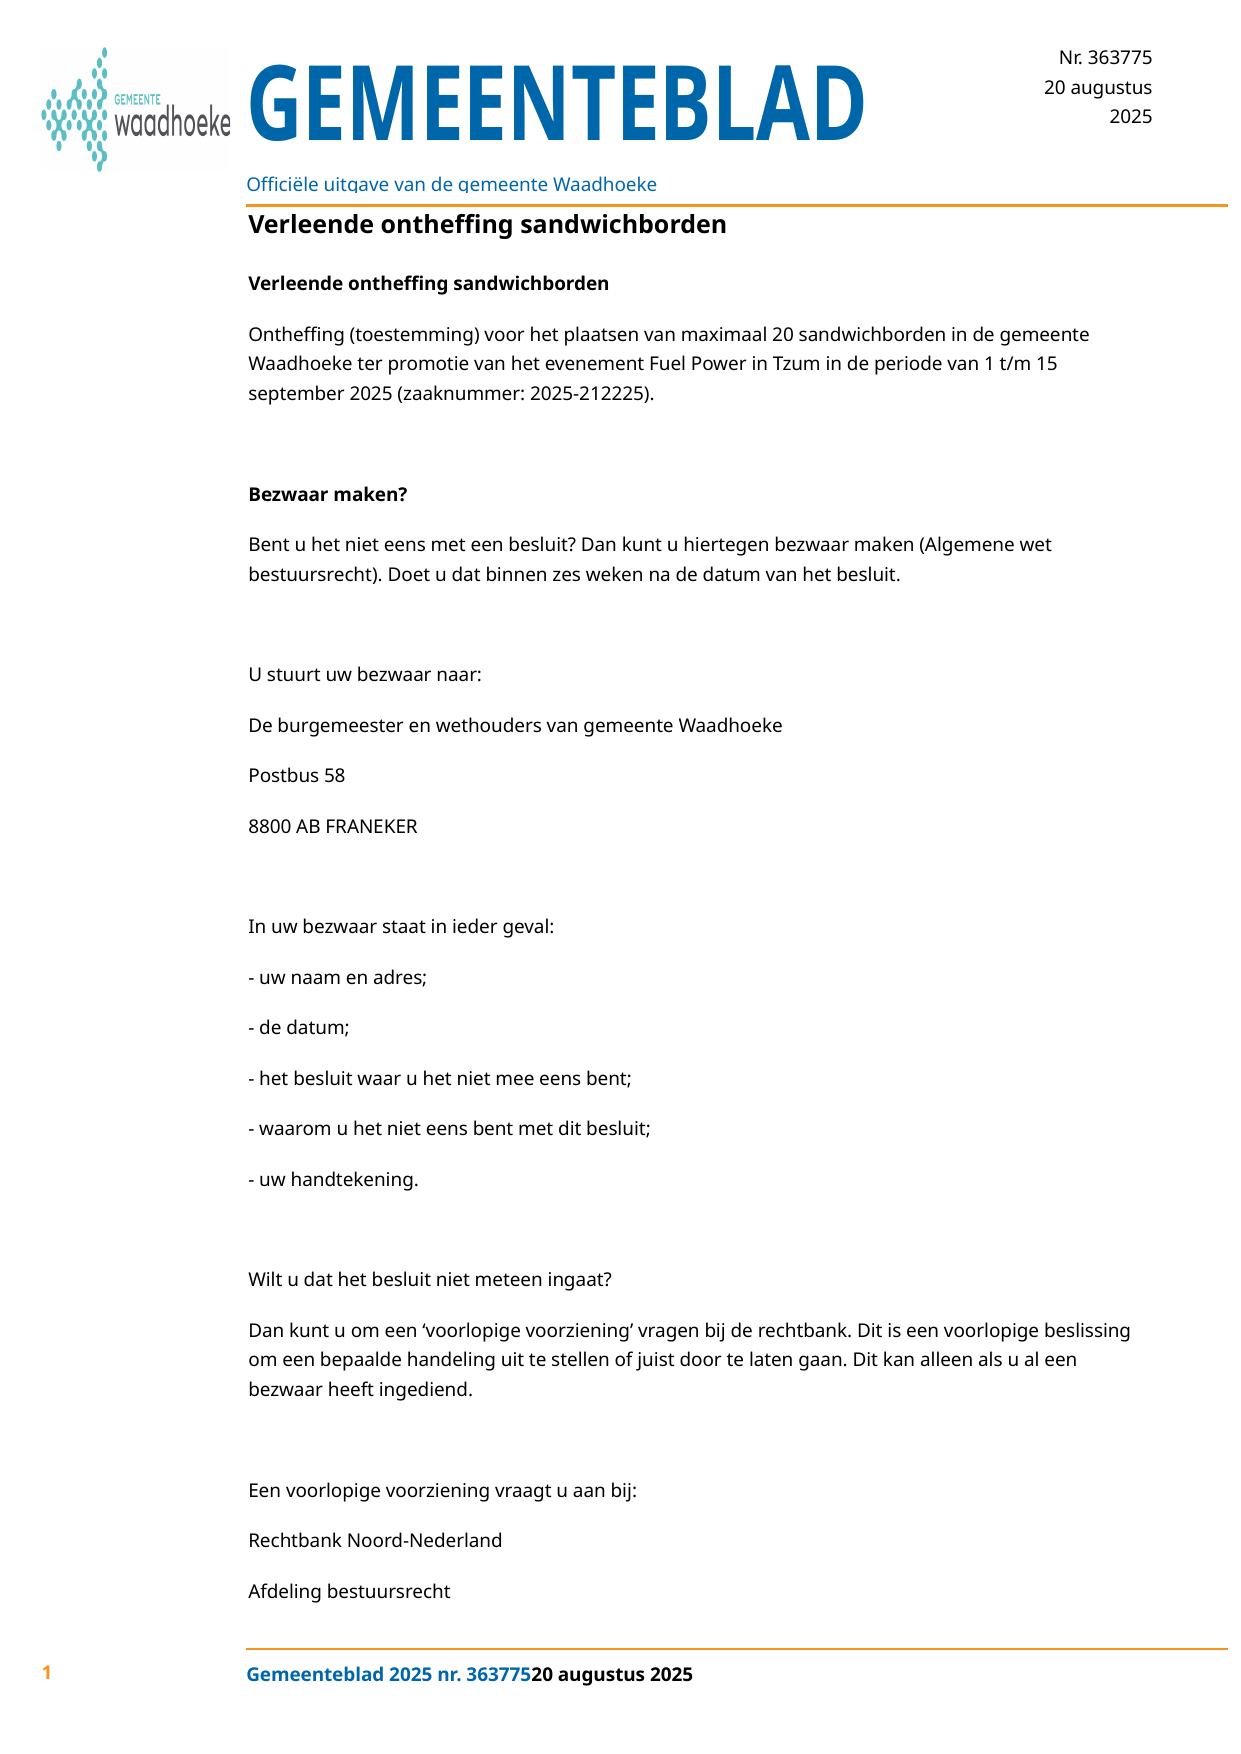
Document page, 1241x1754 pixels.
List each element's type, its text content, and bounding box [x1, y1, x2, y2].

text - uw handtekening. [248, 1166, 1152, 1191]
text - de datum; [248, 1014, 1152, 1040]
text Verleende ontheffing sandwichborden [248, 270, 1152, 296]
text Afdeling bestuursrecht [248, 1578, 1152, 1603]
text - het besluit waar u het niet mee eens bent; [248, 1065, 1152, 1091]
text U stuurt uw bezwaar naar: [248, 662, 1152, 687]
text Bezwaar maken? [248, 481, 1152, 506]
text Verleende ontheffing sandwichborden [248, 207, 1152, 241]
text Dan kunt u om een ‘voorlopige voorziening’ vragen bij de rechtbank. Dit is een voorlopige beslissing om een bepaalde handeling uit te stellen of juist door te laten gaan. Dit kan alleen als u al een bezwaar heeft ingediend. [248, 1317, 1152, 1402]
text Wilt u dat het besluit niet meteen ingaat? [248, 1267, 1152, 1292]
text Ontheffing (toestemming) voor het plaatsen van maximaal 20 sandwichborden in de gemeente Waadhoeke ter promotie van het evenement Fuel Power in Tzum in de periode van 1 t/m 15 september 2025 (zaaknummer: 2025-212225). [248, 321, 1152, 406]
text Bent u het niet eens met een besluit? Dan kunt u hiertegen bezwaar maken (Algemene wet bestuursrecht). Doet u dat binnen zes weken na de datum van het besluit. [248, 531, 1152, 586]
text De burgemeester en wethouders van gemeente Waadhoeke [248, 712, 1152, 738]
picture [41, 47, 231, 172]
text In uw bezwaar staat in ieder geval: [248, 914, 1152, 939]
text Rechtbank Noord-Nederland [248, 1527, 1152, 1553]
text - waarom u het niet eens bent met dit besluit; [248, 1115, 1152, 1141]
text 8800 AB FRANEKER [248, 813, 1152, 838]
text - uw naam en adres; [248, 964, 1152, 990]
text Een voorlopige voorziening vraagt u aan bij: [248, 1477, 1152, 1503]
text Postbus 58 [248, 762, 1152, 788]
